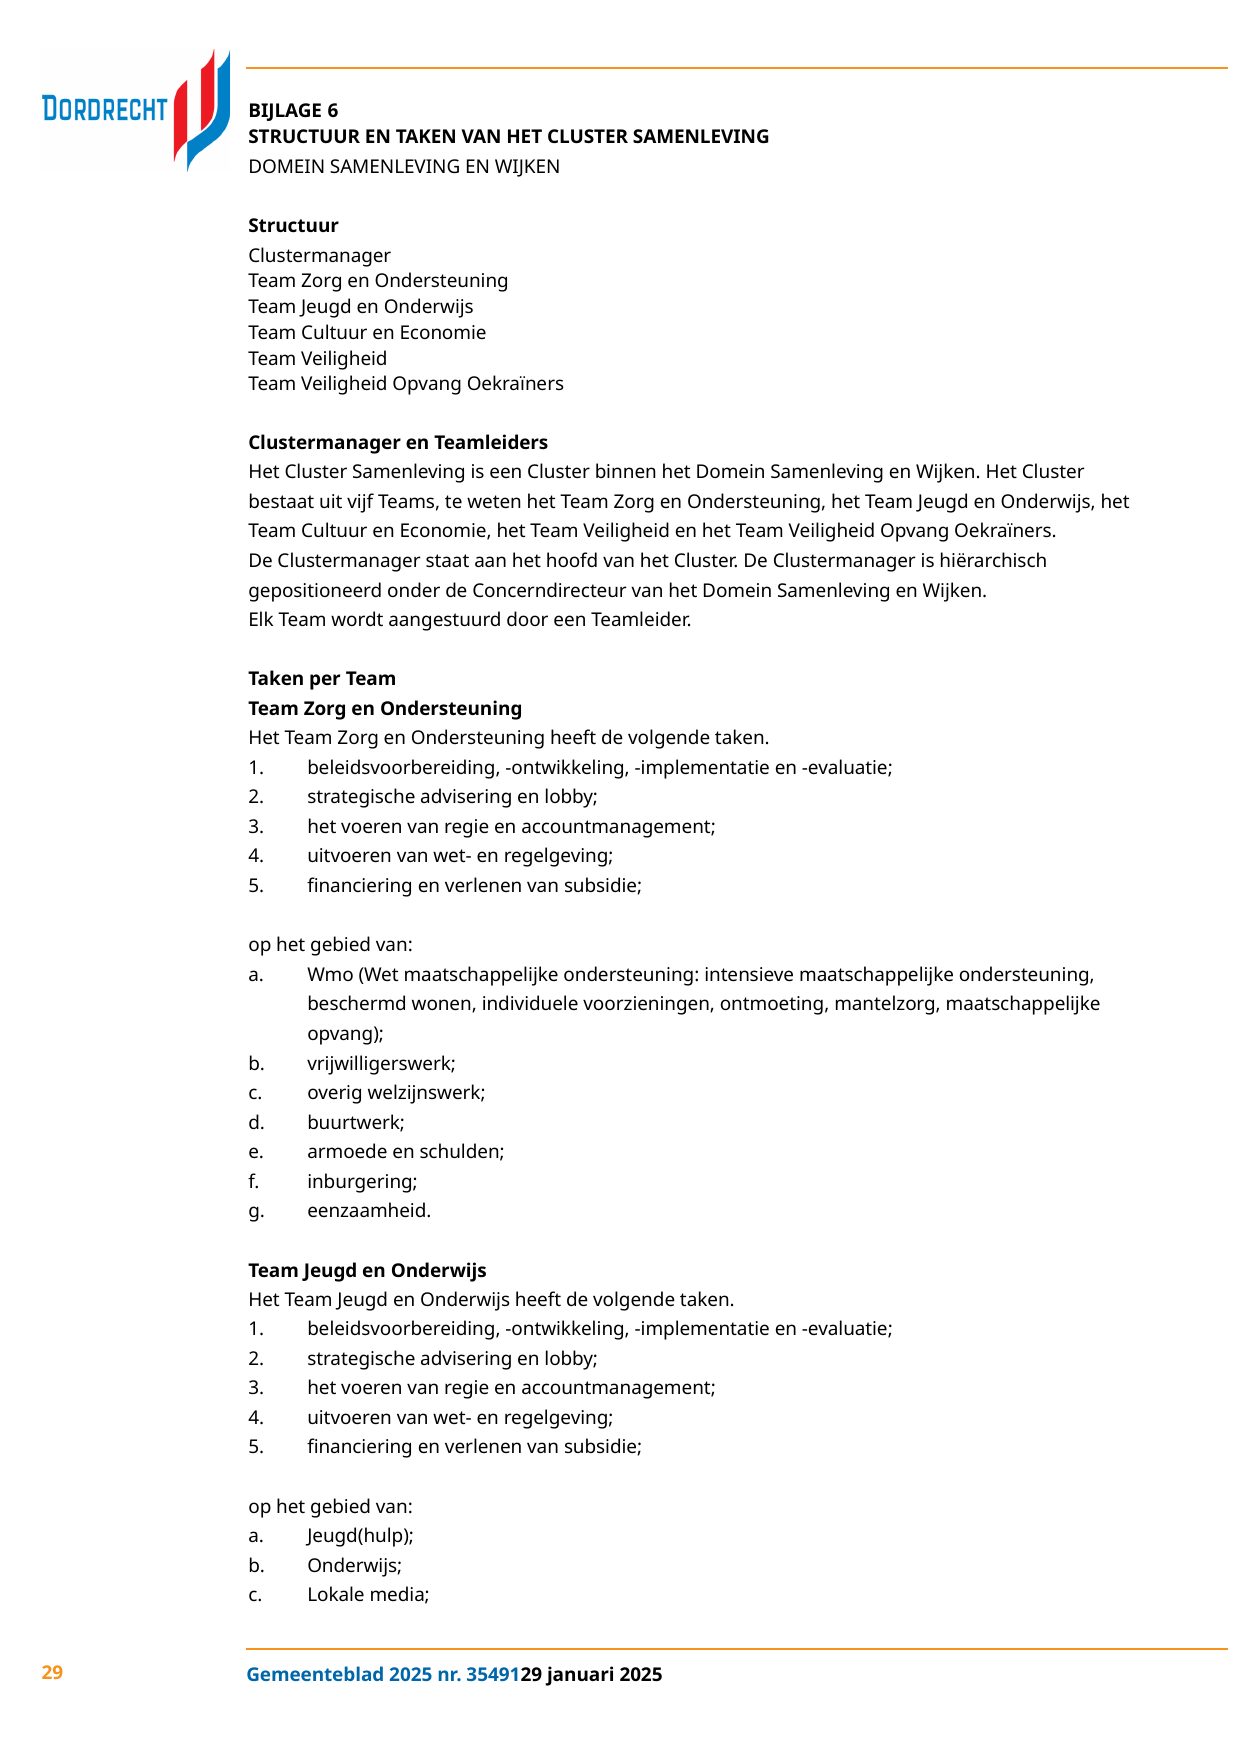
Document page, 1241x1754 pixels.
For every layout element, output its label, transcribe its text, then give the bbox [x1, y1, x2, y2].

table_cell Team Zorg en Ondersteuning [248, 268, 1152, 293]
list financiering en verlenen van subsidie; [248, 872, 1152, 898]
list overig welzijnswerk; [248, 1079, 1152, 1105]
list Jeugd(hulp); [248, 1522, 1152, 1548]
list strategische advisering en lobby; [248, 783, 1152, 809]
table_header Team Jeugd en Onderwijs [248, 1257, 1152, 1283]
text Elk Team wordt aangestuurd door een Teamleider. [248, 606, 1152, 632]
list financiering en verlenen van subsidie; [248, 1434, 1152, 1459]
list uitvoeren van wet- en regelgeving; [248, 843, 1152, 868]
text op het gebied van: [248, 1493, 1152, 1519]
table_cell Team Veiligheid Opvang Oekraïners [248, 370, 1152, 396]
list inburgering; [248, 1168, 1152, 1194]
table_header Clustermanager [248, 242, 1152, 267]
list eenzaamheid. [248, 1198, 1152, 1223]
list vrijwilligerswerk; [248, 1050, 1152, 1075]
list Wmo (Wet maatschappelijke ondersteuning: intensieve maatschappelijke ondersteuning, beschermd wonen, individuele voorzieningen, ontmoeting, mantelzorg, maatschappelijke opvang); [248, 961, 1152, 1046]
list armoede en schulden; [248, 1138, 1152, 1164]
picture [41, 47, 231, 172]
list strategische advisering en lobby; [248, 1345, 1152, 1371]
text Clustermanager en Teamleiders [248, 429, 1152, 455]
text Taken per Team [248, 666, 1152, 691]
text BIJLAGE 6 [248, 95, 1152, 123]
table_cell Team Jeugd en Onderwijs [248, 293, 1152, 319]
list Lokale media; [248, 1582, 1152, 1607]
list het voeren van regie en accountmanagement; [248, 813, 1152, 839]
text Structuur [248, 212, 1152, 238]
table_cell Team Cultuur en Economie [248, 319, 1152, 345]
list Onderwijs; [248, 1552, 1152, 1578]
list beleidsvoorbereiding, -ontwikkeling, -implementatie en -evaluatie; [248, 754, 1152, 779]
text op het gebied van: [248, 931, 1152, 957]
text Het Team Zorg en Ondersteuning heeft de volgende taken. [248, 724, 1152, 750]
list buurtwerk; [248, 1109, 1152, 1134]
table_header Team Zorg en Ondersteuning [248, 695, 1152, 721]
text De Clustermanager staat aan het hoofd van het Cluster. De Clustermanager is hiërarchisch gepositioneerd onder de Concerndirecteur van het Domein Samenleving en Wijken. [248, 547, 1152, 603]
list het voeren van regie en accountmanagement; [248, 1374, 1152, 1400]
text Het Team Jeugd en Onderwijs heeft de volgende taken. [248, 1286, 1152, 1312]
table_cell Team Veiligheid [248, 345, 1152, 370]
text DOMEIN SAMENLEVING EN WIJKEN [248, 153, 1152, 179]
text Het Cluster Samenleving is een Cluster binnen het Domein Samenleving en Wijken. Het Cluster bestaat uit vijf Teams, te weten het Team Zorg en Ondersteuning, het Team Jeugd en Onderwijs, het Team Cultuur en Economie, het Team Veiligheid en het Team Veiligheid Opvang Oekraïners. [248, 458, 1152, 543]
text STRUCTUUR EN TAKEN VAN HET CLUSTER SAMENLEVING [248, 123, 1152, 149]
list beleidsvoorbereiding, -ontwikkeling, -implementatie en -evaluatie; [248, 1315, 1152, 1341]
list uitvoeren van wet- en regelgeving; [248, 1404, 1152, 1430]
